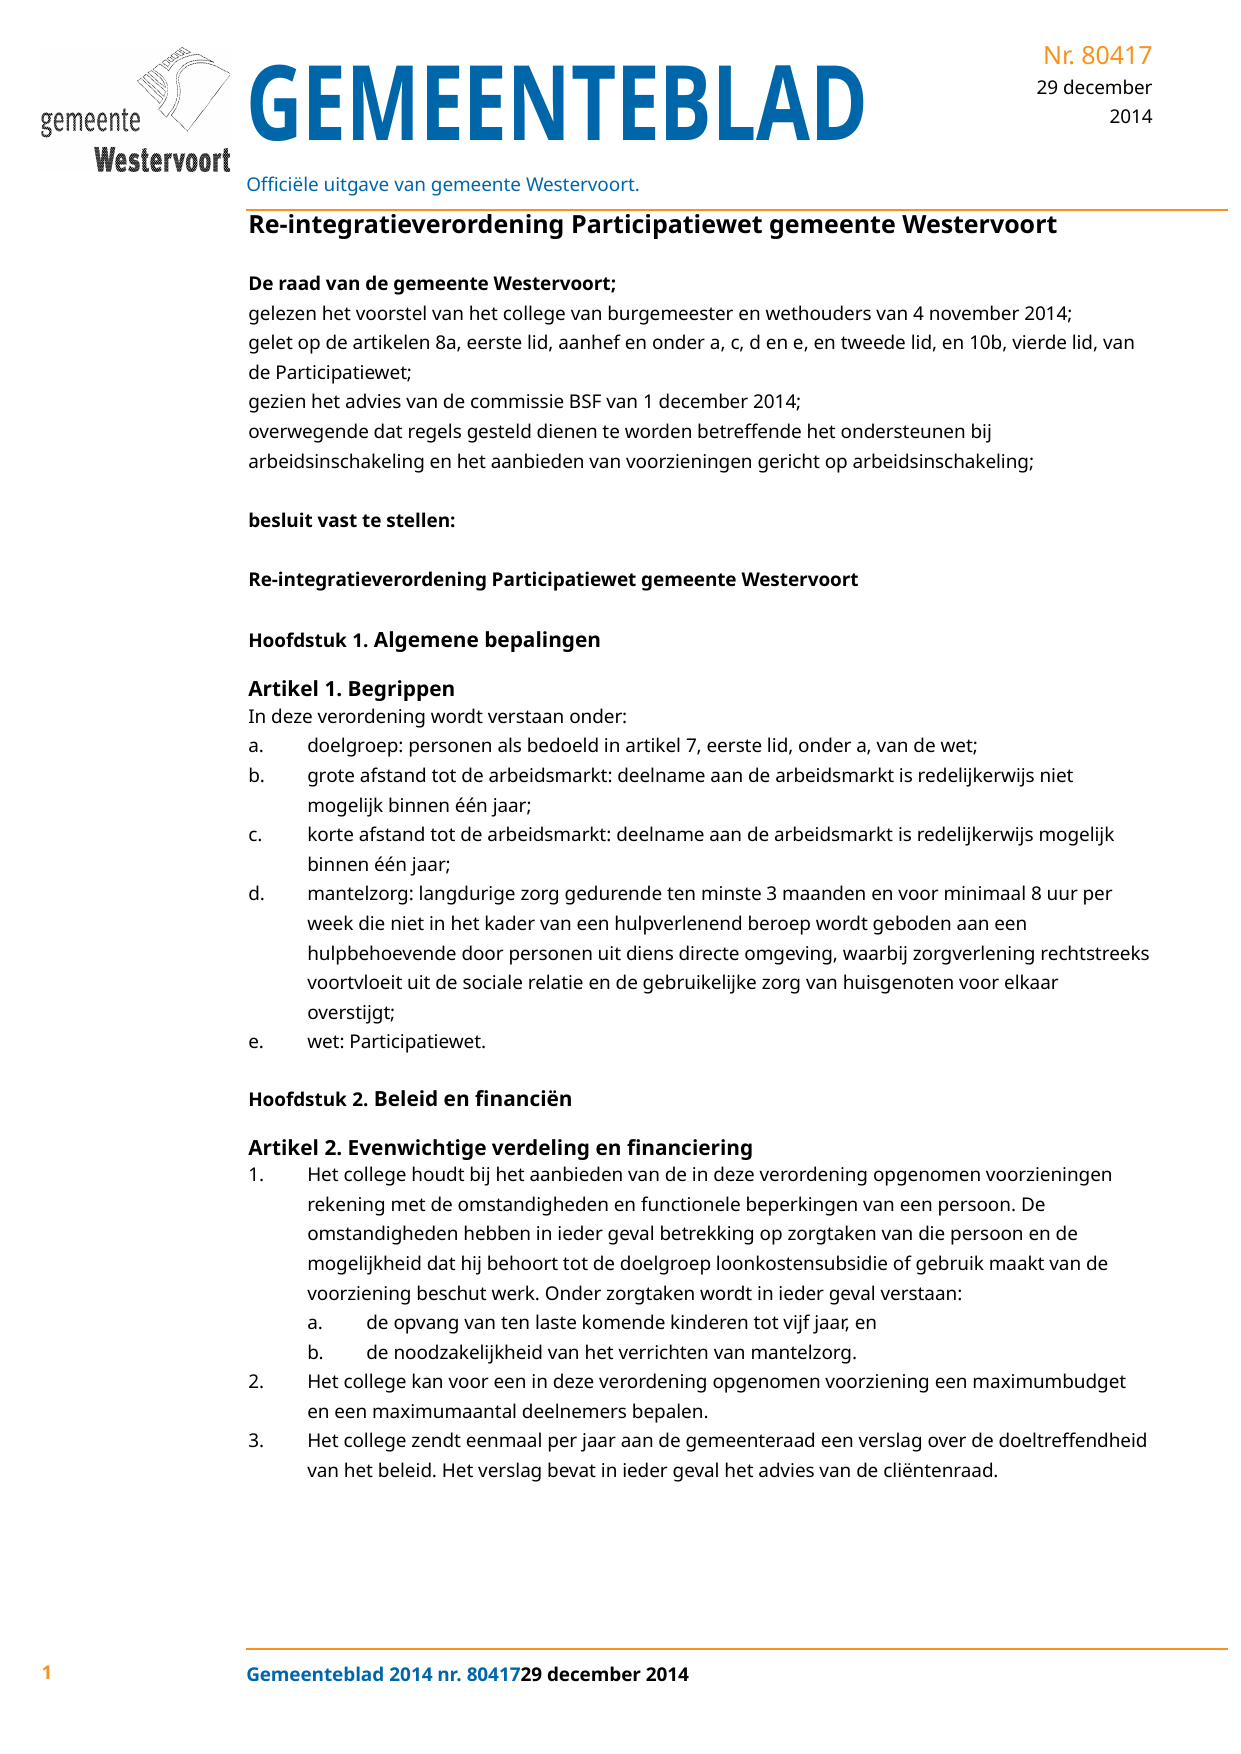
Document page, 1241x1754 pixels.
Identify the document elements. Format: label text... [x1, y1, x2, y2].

text Artikel 2. Evenwichtige verdeling en financiering [248, 1133, 1152, 1161]
list mantelzorg: langdurige zorg gedurende ten minste 3 maanden en voor minimaal 8 uur per week die niet in het kader van een hulpverlenend beroep wordt geboden aan een hulpbehoevende door personen uit diens directe omgeving, waarbij zorgverlening rechtstreeks voortvloeit uit de sociale relatie en de gebruikelijke zorg van huisgenoten voor elkaar overstijgt; [248, 881, 1152, 1024]
list Het college houdt bij het aanbieden van de in deze verordening opgenomen voorzieningen rekening met de omstandigheden en functionele beperkingen van een persoon. De omstandigheden hebben in ieder geval betrekking op zorgtaken van die persoon en de mogelijkheid dat hij behoort tot de doelgroep loonkostensubsidie of gebruik maakt van de voorziening beschut werk. Onder zorgtaken wordt in ieder geval verstaan: [248, 1161, 1152, 1306]
text In deze verordening wordt verstaan onder: [248, 703, 1152, 729]
text besluit vast te stellen: [248, 507, 1152, 533]
text Re-integratieverordening Participatiewet gemeente Westervoort [248, 566, 1152, 592]
text Re-integratieverordening Participatiewet gemeente Westervoort [248, 211, 1152, 241]
list de noodzakelijkheid van het verrichten van mantelzorg. [307, 1339, 1152, 1365]
list wet: Participatiewet. [248, 1028, 1152, 1054]
list de opvang van ten laste komende kinderen tot vijf jaar, en [307, 1309, 1152, 1335]
text Artikel 1. Begrippen [248, 674, 1152, 703]
text gelezen het voorstel van het college van burgemeester en wethouders van 4 november 2014; [248, 300, 1152, 326]
text Hoofdstuk 2. Beleid en financiën [248, 1084, 1152, 1112]
text gelet op de artikelen 8a, eerste lid, aanhef en onder a, c, d en e, en tweede lid, en 10b, vierde lid, van de Participatiewet; [248, 329, 1152, 385]
list Het college kan voor een in deze verordening opgenomen voorziening een maximumbudget en een maximumaantal deelnemers bepalen. [248, 1368, 1152, 1424]
text gezien het advies van de commissie BSF van 1 december 2014; [248, 389, 1152, 414]
list doelgroep: personen als bedoeld in artikel 7, eerste lid, onder a, van de wet; [248, 733, 1152, 758]
list Het college zendt eenmaal per jaar aan de gemeenteraad een verslag over de doeltreffendheid van het beleid. Het verslag bevat in ieder geval het advies van de cliëntenraad. [248, 1428, 1152, 1483]
list korte afstand tot de arbeidsmarkt: deelname aan de arbeidsmarkt is redelijkerwijs mogelijk binnen één jaar; [248, 821, 1152, 877]
picture [41, 47, 231, 172]
list grote afstand tot de arbeidsmarkt: deelname aan de arbeidsmarkt is redelijkerwijs niet mogelijk binnen één jaar; [248, 762, 1152, 817]
text Hoofdstuk 1. Algemene bepalingen [248, 625, 1152, 654]
text De raad van de gemeente Westervoort; [248, 270, 1152, 296]
text overwegende dat regels gesteld dienen te worden betreffende het ondersteunen bij arbeidsinschakeling en het aanbieden van voorzieningen gericht op arbeidsinschakeling; [248, 418, 1152, 473]
